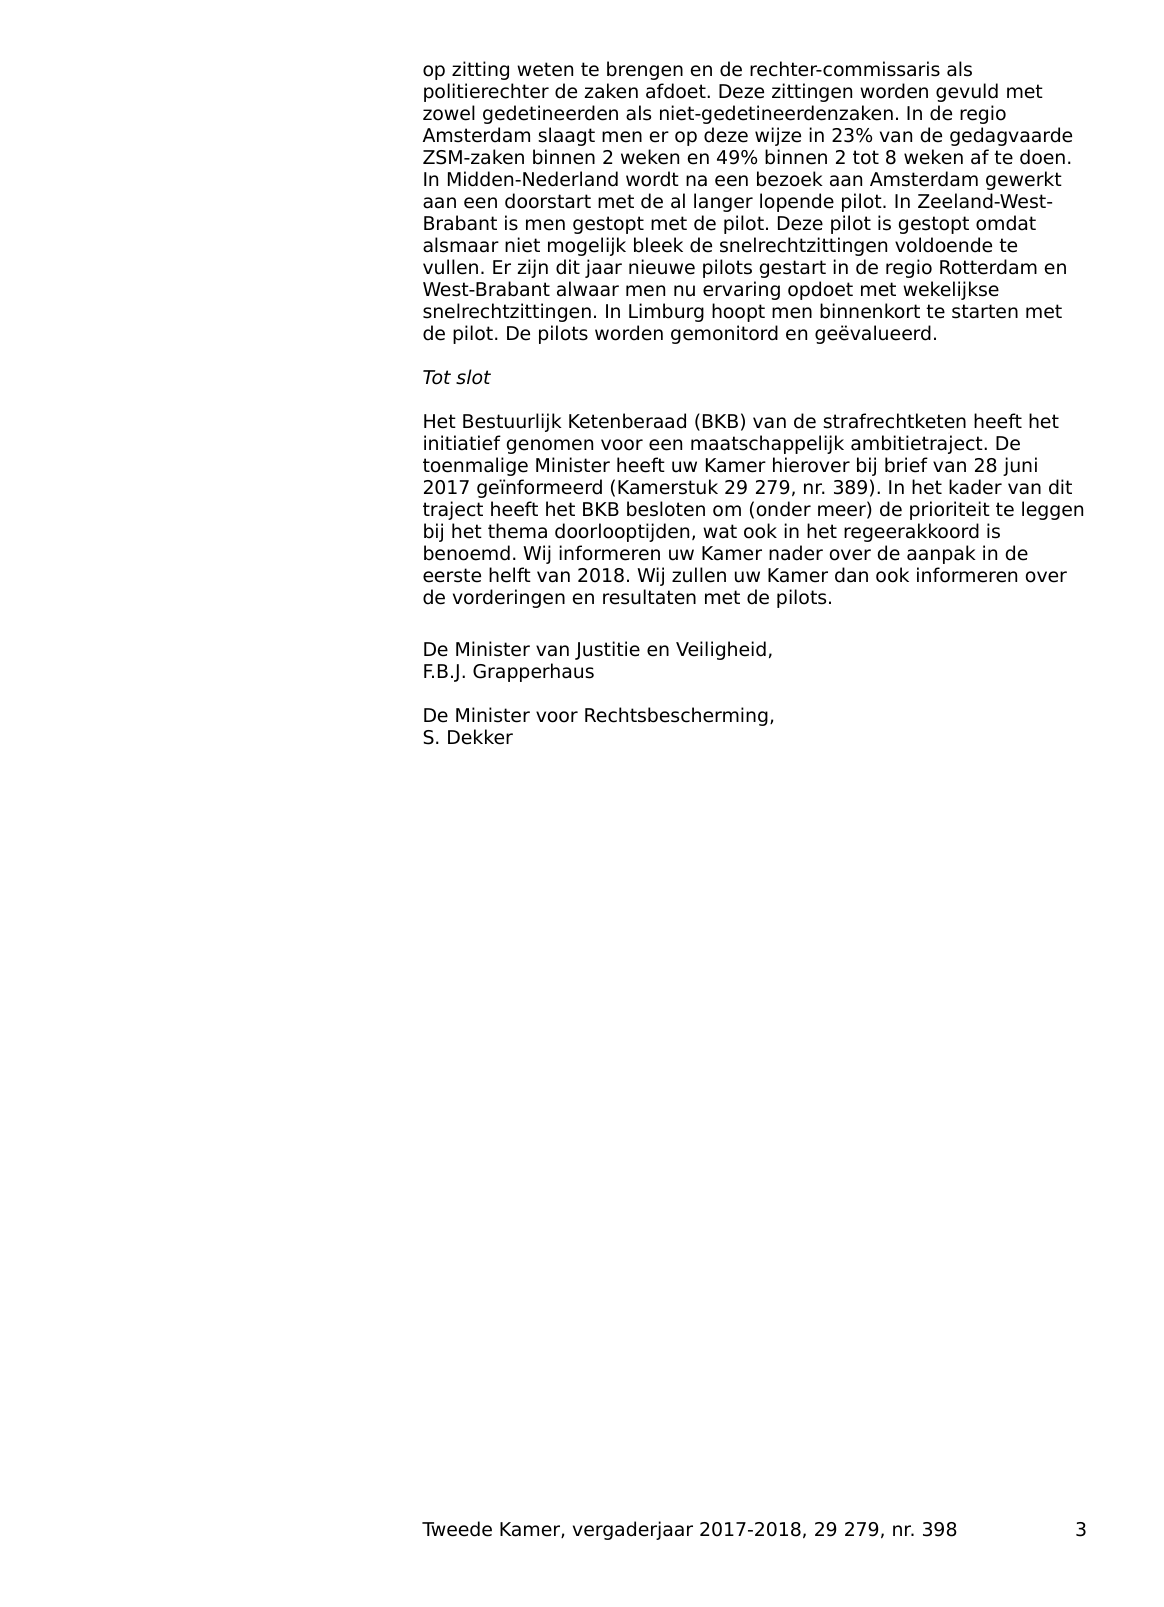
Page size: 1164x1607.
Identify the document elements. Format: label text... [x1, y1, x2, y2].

text Het Bestuurlijk Ketenberaad (BKB) van de strafrechtketen heeft het initiatief genomen voor een maatschappelijk ambitietraject. De toenmalige Minister heeft uw Kamer hierover bij brief van 28 juni 2017 geïnformeerd (Kamerstuk 29 279, nr. 389). In het kader van dit traject heeft het BKB besloten om (onder meer) de prioriteit te leggen bij het thema doorlooptijden, wat ook in het regeerakkoord is benoemd. Wij informeren uw Kamer nader over de aanpak in de eerste helft van 2018. Wij zullen uw Kamer dan ook informeren over de vorderingen en resultaten met de pilots. [422, 411, 1087, 609]
text In Midden-Nederland wordt na een bezoek aan Amsterdam gewerkt aan een doorstart met de al langer lopende pilot. In Zeeland-West-Brabant is men gestopt met de pilot. Deze pilot is gestopt omdat alsmaar niet mogelijk bleek de snelrechtzittingen voldoende te vullen. Er zijn dit jaar nieuwe pilots gestart in de regio Rotterdam en West-Brabant alwaar men nu ervaring opdoet met wekelijkse snelrechtzittingen. In Limburg hoopt men binnenkort te starten met de pilot. De pilots worden gemonitord en geëvalueerd. [422, 169, 1087, 345]
text op zitting weten te brengen en de rechter-commissaris als politierechter de zaken afdoet. Deze zittingen worden gevuld met zowel gedetineerden als niet-gedetineerdenzaken. In de regio Amsterdam slaagt men er op deze wijze in 23% van de gedagvaarde ZSM-zaken binnen 2 weken en 49% binnen 2 tot 8 weken af te doen. [422, 59, 1087, 169]
text De Minister voor Rechtsbescherming, S. Dekker [422, 705, 1087, 749]
text De Minister van Justitie en Veiligheid, F.B.J. Grapperhaus [422, 639, 1087, 683]
subtitle Tot slot [422, 367, 1087, 389]
